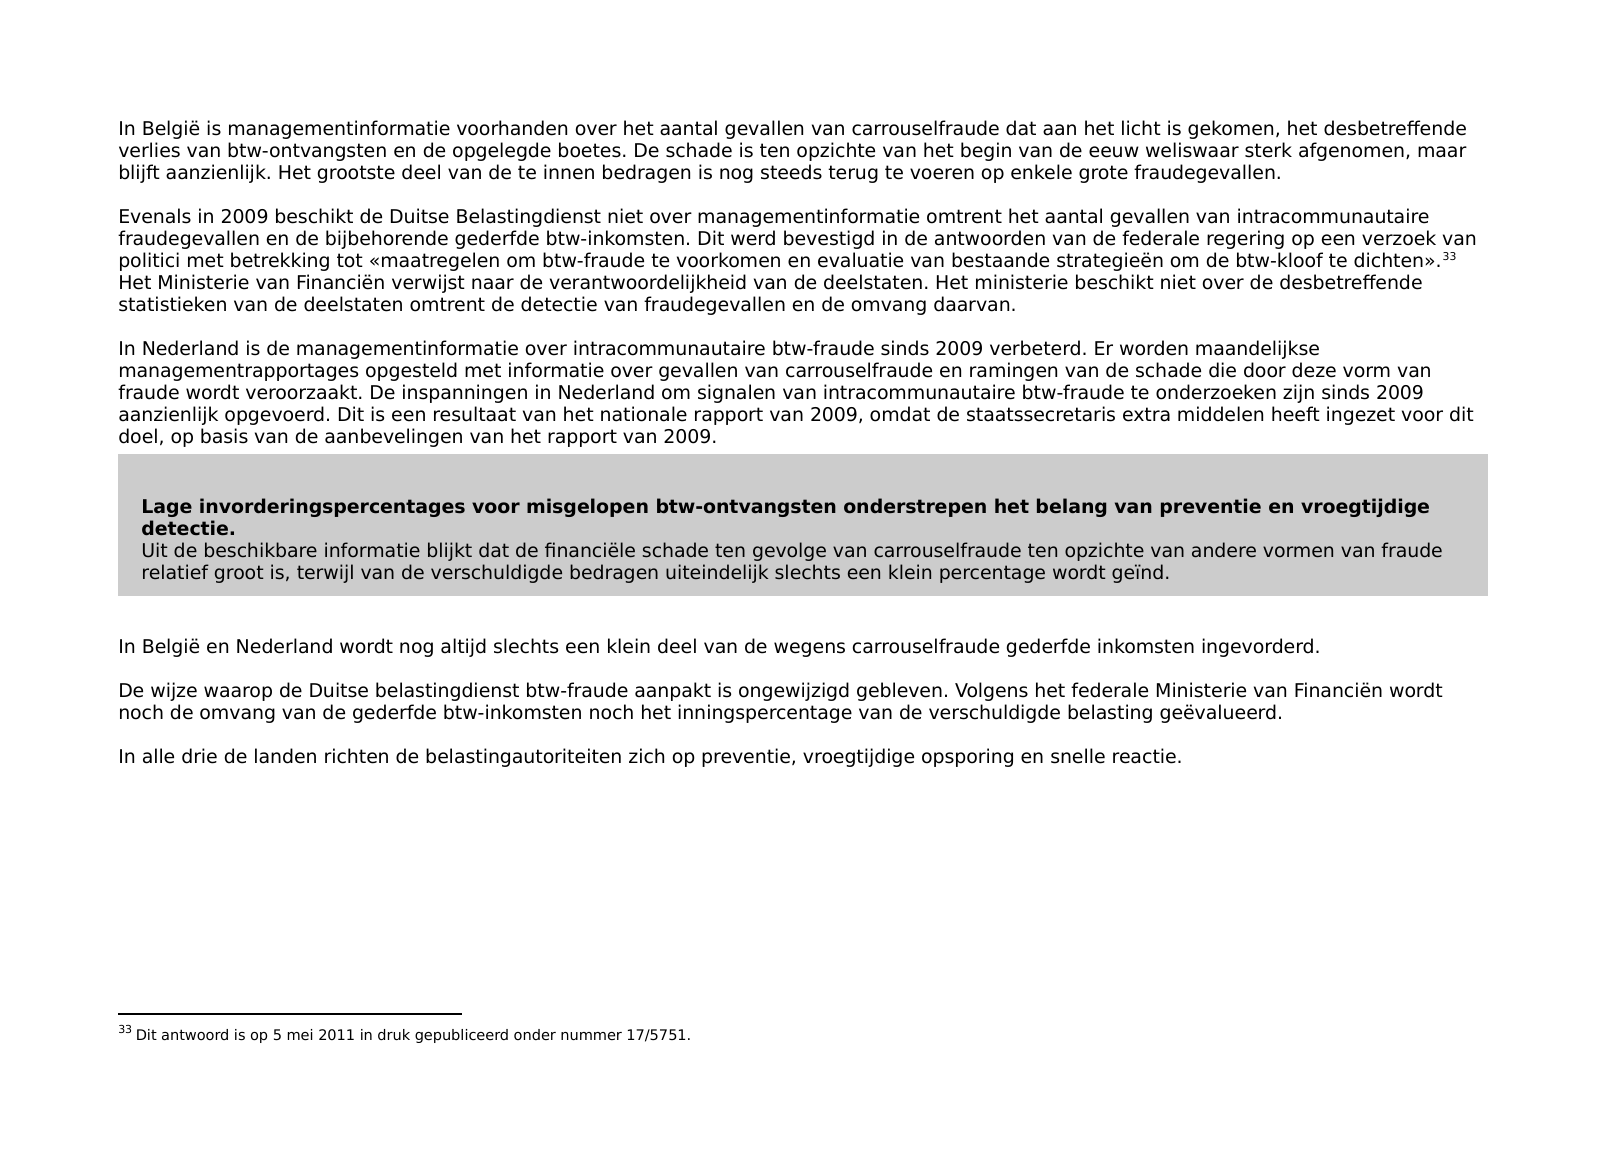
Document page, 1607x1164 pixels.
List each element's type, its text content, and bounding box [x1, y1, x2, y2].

text In België en Nederland wordt nog altijd slechts een klein deel van de wegens carrouselfraude gederfde inkomsten ingevorderd. [118, 636, 1488, 657]
text De wijze waarop de Duitse belastingdienst btw-fraude aanpakt is ongewijzigd gebleven. Volgens het federale Ministerie van Financiën wordt noch de omvang van de gederfde btw-inkomsten noch het inningspercentage van de verschuldigde belasting geëvalueerd. [118, 680, 1488, 724]
text Evenals in 2009 beschikt de Duitse Belastingdienst niet over managementinformatie omtrent het aantal gevallen van intracommunautaire fraudegevallen en de bijbehorende gederfde btw-inkomsten. Dit werd bevestigd in de antwoorden van de federale regering op een verzoek van politici met betrekking tot «maatregelen om btw-fraude te voorkomen en evaluatie van bestaande strategieën om de btw-kloof te dichten». Het Ministerie van Financiën verwijst naar de verantwoordelijkheid van de deelstaten. Het ministerie beschikt niet over de desbetreffende statistieken van de deelstaten omtrent de detectie van fraudegevallen en de omvang daarvan. [118, 206, 1488, 316]
text In alle drie de landen richten de belastingautoriteiten zich op preventie, vroegtijdige opsporing en snelle reactie. [118, 746, 1488, 768]
text Dit antwoord is op 5 mei 2011 in druk gepubliceerd onder nummer 17/5751. [118, 1023, 1488, 1045]
text In België is managementinformatie voorhanden over het aantal gevallen van carrouselfraude dat aan het licht is gekomen, het desbetreffende verlies van btw-ontvangsten en de opgelegde boetes. De schade is ten opzichte van het begin van de eeuw weliswaar sterk afgenomen, maar blijft aanzienlijk. Het grootste deel van de te innen bedragen is nog steeds terug te voeren op enkele grote fraudegevallen. [118, 118, 1488, 184]
text In Nederland is de managementinformatie over intracommunautaire btw-fraude sinds 2009 verbeterd. Er worden maandelijkse managementrapportages opgesteld met informatie over gevallen van carrouselfraude en ramingen van de schade die door deze vorm van fraude wordt veroorzaakt. De inspanningen in Nederland om signalen van intracommunautaire btw-fraude te onderzoeken zijn sinds 2009 aanzienlijk opgevoerd. Dit is een resultaat van het nationale rapport van 2009, omdat de staatssecretaris extra middelen heeft ingezet voor dit doel, op basis van de aanbevelingen van het rapport van 2009. [118, 338, 1488, 448]
table_header Lage invorderingspercentages voor misgelopen btw-ontvangsten onderstrepen het belang van preventie en vroegtijdige detectie. Uit de beschikbare informatie blijkt dat de financiële schade ten gevolge van carrouselfraude ten opzichte van andere vormen van fraude relatief groot is, terwijl van de verschuldigde bedragen uiteindelijk slechts een klein percentage wordt geïnd. [118, 454, 1488, 596]
